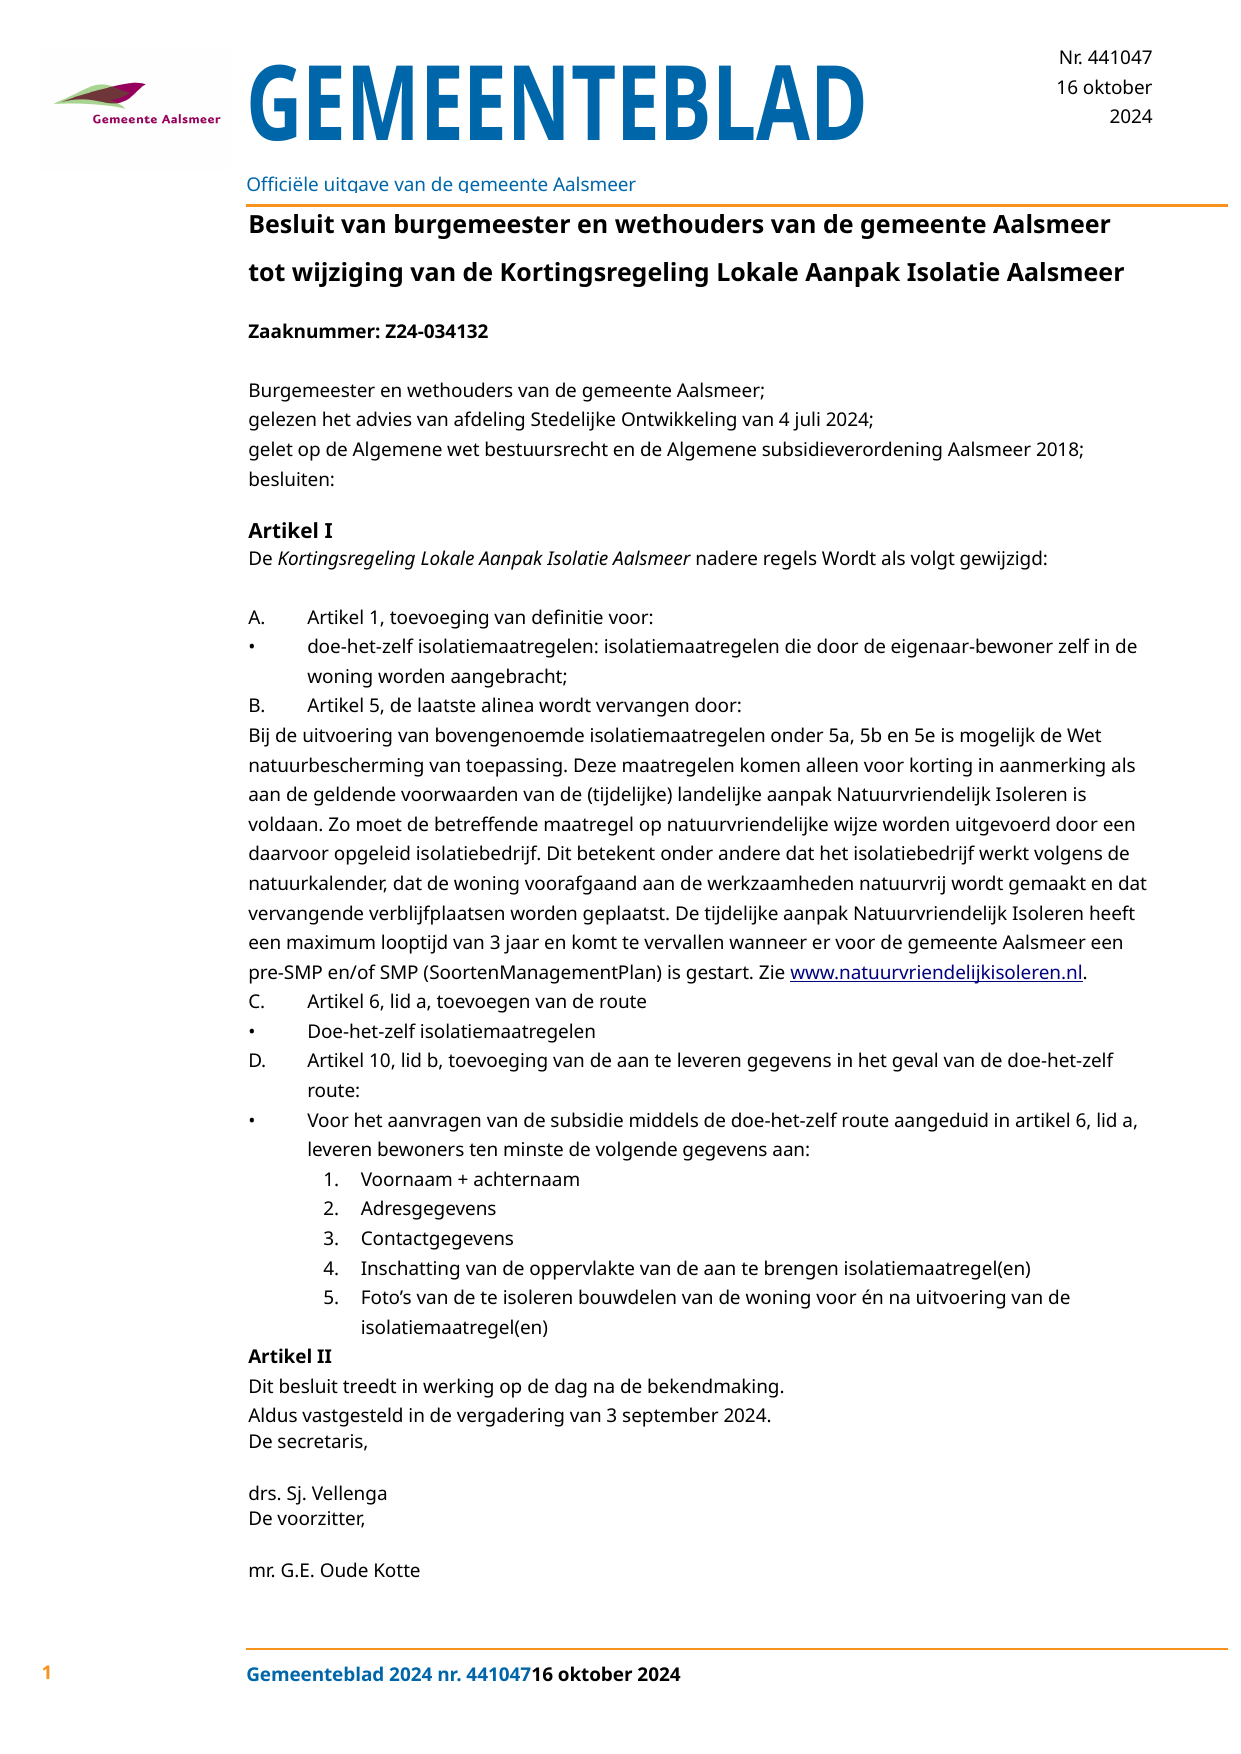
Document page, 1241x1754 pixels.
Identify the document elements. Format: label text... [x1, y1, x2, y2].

list Adresgegevens [323, 1196, 1152, 1221]
text Aldus vastgesteld in de vergadering van 3 september 2024. [248, 1403, 1152, 1428]
list Voor het aanvragen van de subsidie middels de doe-het-zelf route aangeduid in artikel 6, lid a, leveren bewoners ten minste de volgende gegevens aan: [248, 1107, 1152, 1162]
list Contactgegevens [323, 1225, 1152, 1251]
list Artikel 1, toevoeging van definitie voor: [248, 604, 1152, 629]
text Artikel I [248, 516, 1152, 545]
text Bij de uitvoering van bovengenoemde isolatiemaatregelen onder 5a, 5b en 5e is mogelijk de Wet natuurbescherming van toepassing. Deze maatregelen komen alleen voor korting in aanmerking als aan de geldende voorwaarden van de (tijdelijke) landelijke aanpak Natuurvriendelijk Isoleren is voldaan. Zo moet de betreffende maatregel op natuurvriendelijke wijze worden uitgevoerd door een daarvoor opgeleid isolatiebedrijf. Dit betekent onder andere dat het isolatiebedrijf werkt volgens de natuurkalender, dat de woning voorafgaand aan de werkzaamheden natuurvrij wordt gemaakt en dat vervangende verblijfplaatsen worden geplaatst. De tijdelijke aanpak Natuurvriendelijk Isoleren heeft een maximum looptijd van 3 jaar en komt te vervallen wanneer er voor de gemeente Aalsmeer een pre-SMP en/of SMP (SoortenManagementPlan) is gestart. Zie www.natuurvriendelijkisoleren.nl. [248, 722, 1152, 984]
text Dit besluit treedt in werking op de dag na de bekendmaking. [248, 1373, 1152, 1399]
text De Kortingsregeling Lokale Aanpak Isolatie Aalsmeer nadere regels Wordt als volgt gewijzigd: [248, 545, 1152, 570]
text gelet op de Algemene wet bestuursrecht en de Algemene subsidieverordening Aalsmeer 2018; [248, 436, 1152, 462]
text De secretaris, [248, 1428, 1152, 1454]
list Artikel 5, de laatste alinea wordt vervangen door: [248, 693, 1152, 718]
list Inschatting van de oppervlakte van de aan te brengen isolatiemaatregel(en) [323, 1255, 1152, 1280]
text gelezen het advies van afdeling Stedelijke Ontwikkeling van 4 juli 2024; [248, 407, 1152, 432]
text Zaaknummer: Z24-034132 [248, 318, 1152, 344]
list Artikel 6, lid a, toevoegen van de route [248, 988, 1152, 1014]
text besluiten: [248, 466, 1152, 492]
list Doe-het-zelf isolatiemaatregelen [248, 1018, 1152, 1044]
list Artikel 10, lid b, toevoeging van de aan te leveren gegevens in het geval van de doe-het-zelf route: [248, 1048, 1152, 1103]
text Besluit van burgemeester en wethouders van de gemeente Aalsmeer tot wijziging van de Kortingsregeling Lokale Aanpak Isolatie Aalsmeer [248, 207, 1152, 288]
text De voorzitter, [248, 1506, 1152, 1531]
list doe-het-zelf isolatiemaatregelen: isolatiemaatregelen die door de eigenaar-bewoner zelf in de woning worden aangebracht; [248, 633, 1152, 689]
text drs. Sj. Vellenga [248, 1480, 1152, 1506]
text Artikel II [248, 1343, 1152, 1369]
list Foto’s van de te isoleren bouwdelen van de woning voor én na uitvoering van de isolatiemaatregel(en) [323, 1284, 1152, 1339]
text Burgemeester en wethouders van de gemeente Aalsmeer; [248, 377, 1152, 403]
text mr. G.E. Oude Kotte [248, 1557, 1152, 1583]
picture [41, 47, 231, 172]
list Voornaam + achternaam [323, 1166, 1152, 1192]
